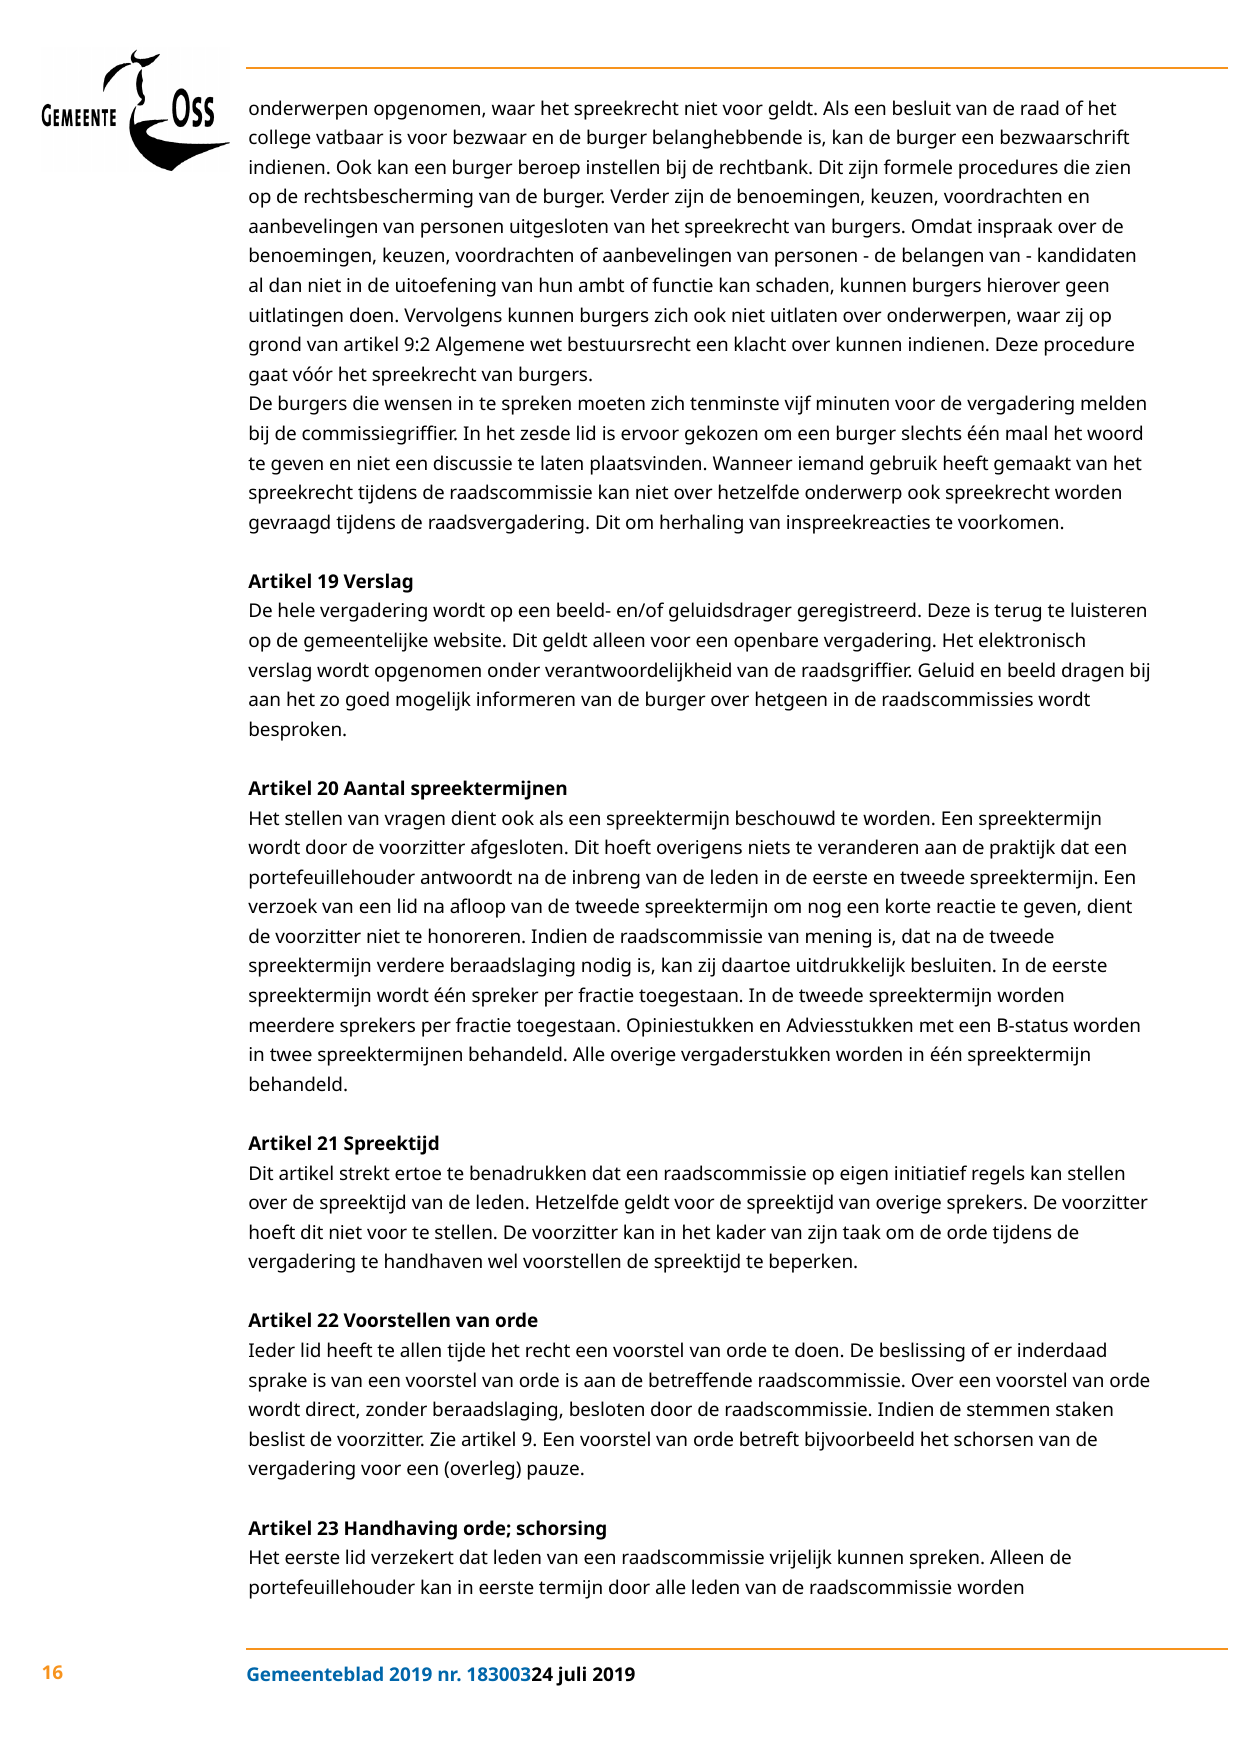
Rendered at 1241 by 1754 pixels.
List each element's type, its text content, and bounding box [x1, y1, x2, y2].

text De hele vergadering wordt op een beeld- en/of geluidsdrager geregistreerd. Deze is terug te luisteren op de gemeentelijke website. Dit geldt alleen voor een openbare vergadering. Het elektronisch verslag wordt opgenomen onder verantwoordelijkheid van de raadsgriffier. Geluid en beeld dragen bij aan het zo goed mogelijk informeren van de burger over hetgeen in de raadscommissies wordt besproken. [248, 598, 1152, 742]
text Het eerste lid verzekert dat leden van een raadscommissie vrijelijk kunnen spreken. Alleen de portefeuillehouder kan in eerste termijn door alle leden van de raadscommissie worden [248, 1544, 1152, 1600]
text Artikel 20 Aantal spreektermijnen [248, 775, 1152, 801]
text Dit artikel strekt ertoe te benadrukken dat een raadscommissie op eigen initiatief regels kan stellen over de spreektijd van de leden. Hetzelfde geldt voor de spreektijd van overige sprekers. De voorzitter hoeft dit niet voor te stellen. De voorzitter kan in het kader van zijn taak om de orde tijdens de vergadering te handhaven wel voorstellen de spreektijd te beperken. [248, 1160, 1152, 1274]
text Artikel 22 Voorstellen van orde [248, 1308, 1152, 1333]
picture [41, 47, 231, 172]
text Artikel 23 Handhaving orde; schorsing [248, 1515, 1152, 1541]
text Artikel 21 Spreektijd [248, 1130, 1152, 1156]
text De burgers die wensen in te spreken moeten zich tenminste vijf minuten voor de vergadering melden bij de commissiegriffier. In het zesde lid is ervoor gekozen om een burger slechts één maal het woord te geven en niet een discussie te laten plaatsvinden. Wanneer iemand gebruik heeft gemaakt van het spreekrecht tijdens de raadscommissie kan niet over hetzelfde onderwerp ook spreekrecht worden gevraagd tijdens de raadsvergadering. Dit om herhaling van inspreekreacties te voorkomen. [248, 391, 1152, 535]
text Artikel 19 Verslag [248, 568, 1152, 594]
text Het stellen van vragen dient ook als een spreektermijn beschouwd te worden. Een spreektermijn wordt door de voorzitter afgesloten. Dit hoeft overigens niets te veranderen aan de praktijk dat een portefeuillehouder antwoordt na de inbreng van de leden in de eerste en tweede spreektermijn. Een verzoek van een lid na afloop van de tweede spreektermijn om nog een korte reactie te geven, dient de voorzitter niet te honoreren. Indien de raadscommissie van mening is, dat na de tweede spreektermijn verdere beraadslaging nodig is, kan zij daartoe uitdrukkelijk besluiten. In de eerste spreektermijn wordt één spreker per fractie toegestaan. In de tweede spreektermijn worden meerdere sprekers per fractie toegestaan. Opiniestukken en Adviesstukken met een B-status worden in twee spreektermijnen behandeld. Alle overige vergaderstukken worden in één spreektermijn behandeld. [248, 805, 1152, 1097]
text Ieder lid heeft te allen tijde het recht een voorstel van orde te doen. De beslissing of er inderdaad sprake is van een voorstel van orde is aan de betreffende raadscommissie. Over een voorstel van orde wordt direct, zonder beraadslaging, besloten door de raadscommissie. Indien de stemmen staken beslist de voorzitter. Zie artikel 9. Een voorstel van orde betreft bijvoorbeeld het schorsen van de vergadering voor een (overleg) pauze. [248, 1337, 1152, 1481]
text onderwerpen opgenomen, waar het spreekrecht niet voor geldt. Als een besluit van de raad of het college vatbaar is voor bezwaar en de burger belanghebbende is, kan de burger een bezwaarschrift indienen. Ook kan een burger beroep instellen bij de rechtbank. Dit zijn formele procedures die zien op de rechtsbescherming van de burger. Verder zijn de benoemingen, keuzen, voordrachten en aanbevelingen van personen uitgesloten van het spreekrecht van burgers. Omdat inspraak over de benoemingen, keuzen, voordrachten of aanbevelingen van personen - de belangen van - kandidaten al dan niet in de uitoefening van hun ambt of functie kan schaden, kunnen burgers hierover geen uitlatingen doen. Vervolgens kunnen burgers zich ook niet uitlaten over onderwerpen, waar zij op grond van artikel 9:2 Algemene wet bestuursrecht een klacht over kunnen indienen. Deze procedure gaat vóór het spreekrecht van burgers. [248, 95, 1152, 387]
